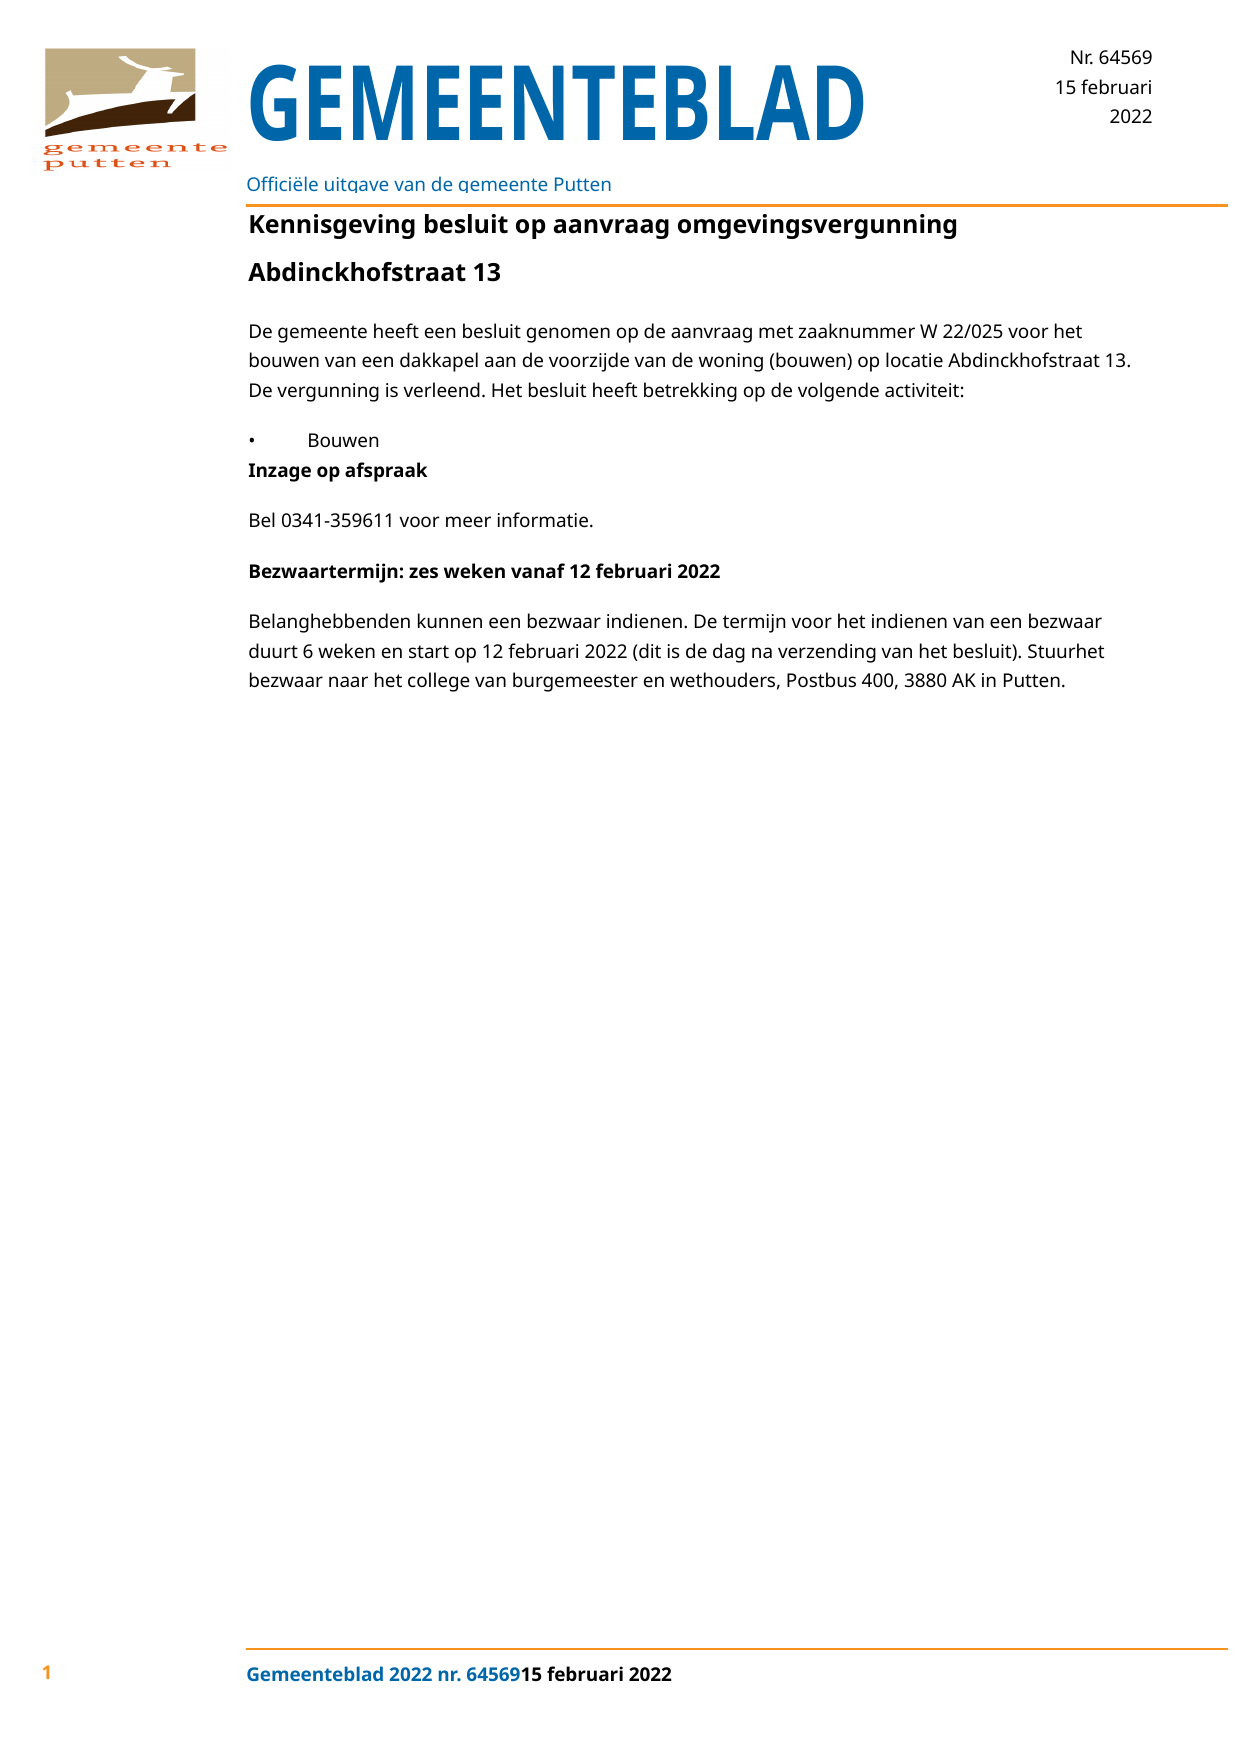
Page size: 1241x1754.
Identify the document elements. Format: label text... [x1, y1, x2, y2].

picture [41, 47, 231, 172]
text Inzage op afspraak [248, 457, 1152, 483]
list Bouwen [248, 427, 1152, 453]
text De gemeente heeft een besluit genomen op de aanvraag met zaaknummer W 22/025 voor het bouwen van een dakkapel aan de voorzijde van de woning (bouwen) op locatie Abdinckhofstraat 13. De vergunning is verleend. Het besluit heeft betrekking op de volgende activiteit: [248, 318, 1152, 403]
text Kennisgeving besluit op aanvraag omgevingsvergunning Abdinckhofstraat 13 [248, 207, 1152, 288]
text Belanghebbenden kunnen een bezwaar indienen. De termijn voor het indienen van een bezwaar duurt 6 weken en start op 12 februari 2022 (dit is de dag na verzending van het besluit). Stuurhet bezwaar naar het college van burgemeester en wethouders, Postbus 400, 3880 AK in Putten. [248, 608, 1152, 693]
text Bel 0341-359611 voor meer informatie. [248, 507, 1152, 533]
text Bezwaartermijn: zes weken vanaf 12 februari 2022 [248, 558, 1152, 584]
